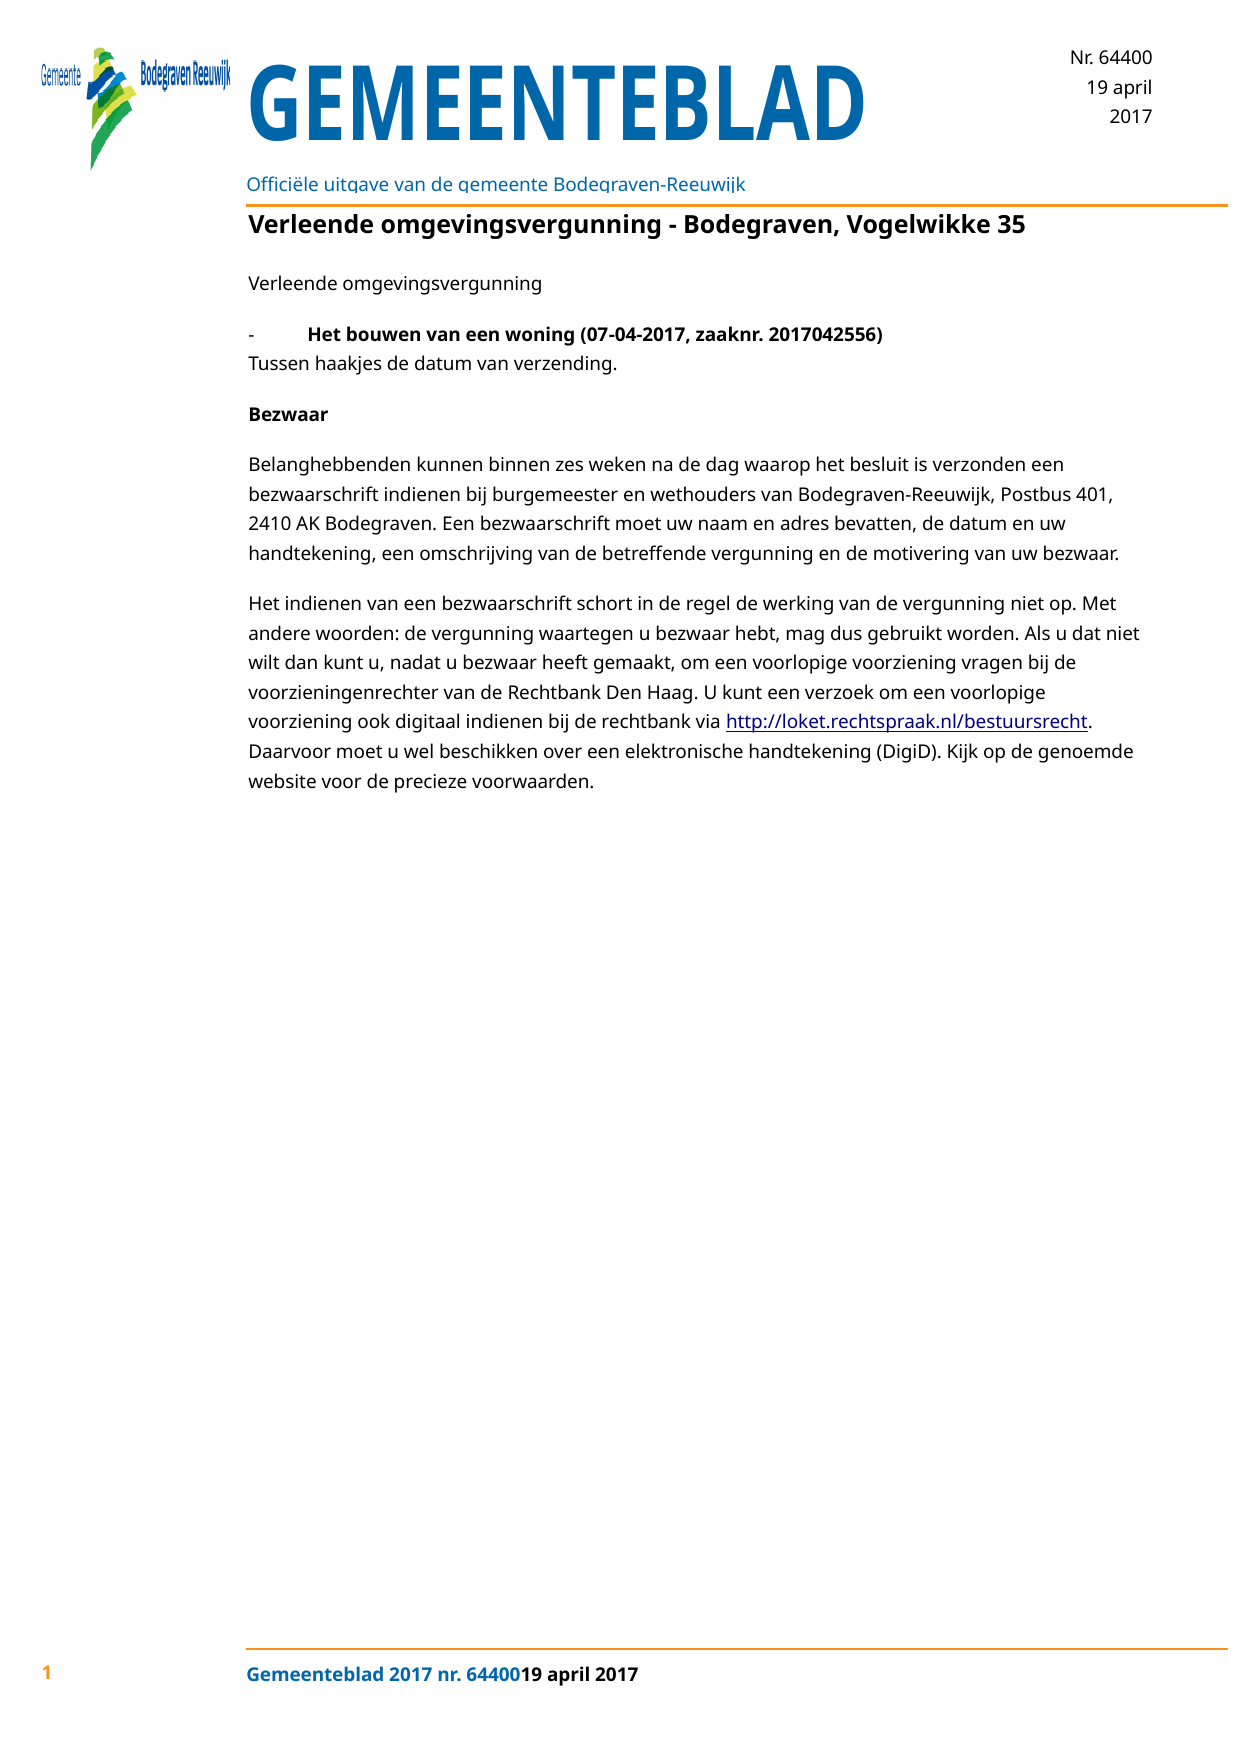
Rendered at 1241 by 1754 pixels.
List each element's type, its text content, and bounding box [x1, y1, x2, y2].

text Verleende omgevingsvergunning [248, 270, 1152, 296]
text Het indienen van een bezwaarschrift schort in de regel de werking van de vergunning niet op. Met andere woorden: de vergunning waartegen u bezwaar hebt, mag dus gebruikt worden. Als u dat niet wilt dan kunt u, nadat u bezwaar heeft gemaakt, om een voorlopige voorziening vragen bij de voorzieningenrechter van de Rechtbank Den Haag. U kunt een verzoek om een voorlopige voorziening ook digitaal indienen bij de rechtbank via http://loket.rechtspraak.nl/bestuursrecht. Daarvoor moet u wel beschikken over een elektronische handtekening (DigiD). Kijk op de genoemde website voor de precieze voorwaarden. [248, 590, 1152, 793]
text Bezwaar [248, 401, 1152, 426]
text Tussen haakjes de datum van verzending. [248, 350, 1152, 376]
list Het bouwen van een woning (07‑04‑2017, zaaknr. 2017042556) [248, 321, 1152, 346]
text Belanghebbenden kunnen binnen zes weken na de dag waarop het besluit is verzonden een bezwaarschrift indienen bij burgemeester en wethouders van Bodegraven-Reeuwijk, Postbus 401, 2410 AK Bodegraven. Een bezwaarschrift moet uw naam en adres bevatten, de datum en uw handtekening, een omschrijving van de betreffende vergunning en de motivering van uw bezwaar. [248, 451, 1152, 566]
text Verleende omgevingsvergunning - Bodegraven, Vogelwikke 35 [248, 207, 1152, 241]
picture [41, 47, 231, 172]
